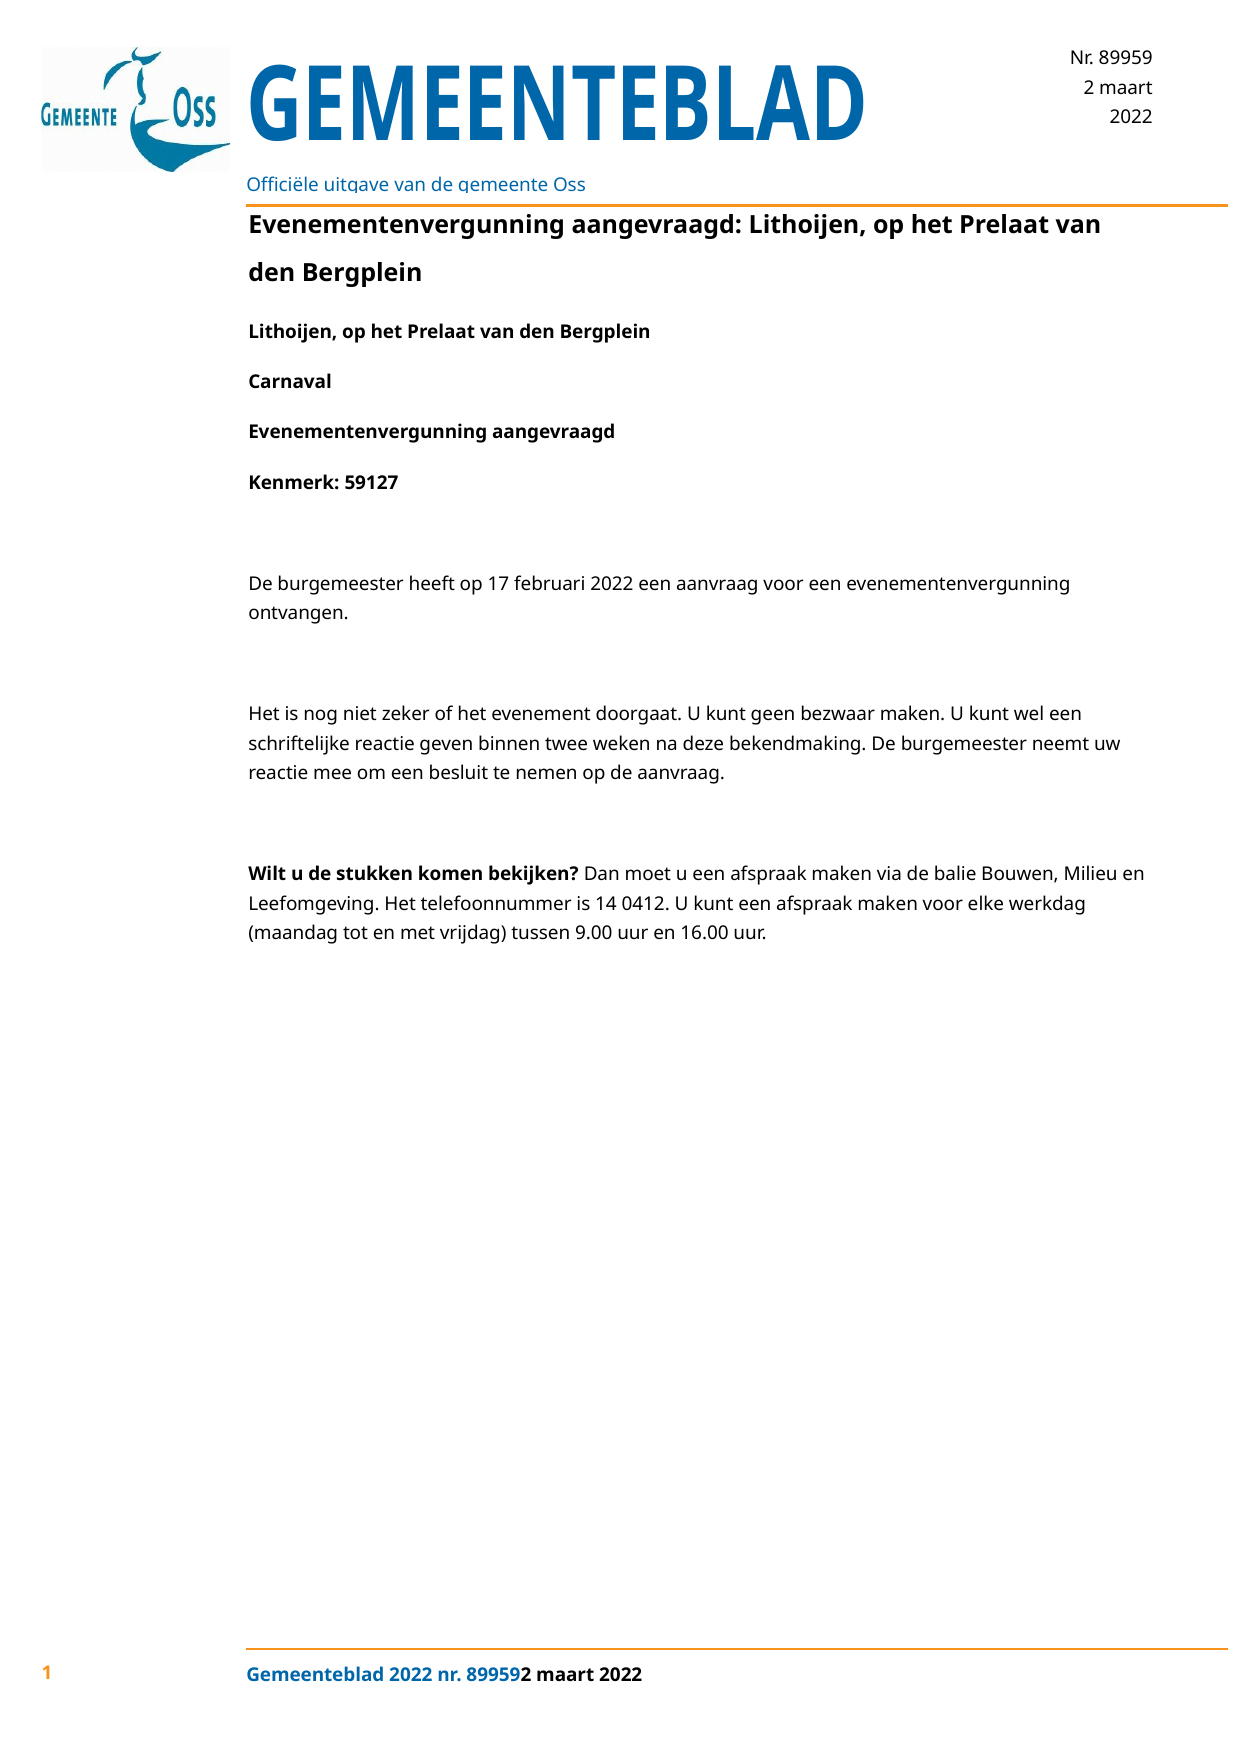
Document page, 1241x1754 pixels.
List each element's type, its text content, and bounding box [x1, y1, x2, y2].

text Het is nog niet zeker of het evenement doorgaat. U kunt geen bezwaar maken. U kunt wel een schriftelijke reactie geven binnen twee weken na deze bekendmaking. De burgemeester neemt uw reactie mee om een besluit te nemen op de aanvraag. [248, 700, 1152, 785]
text Evenementenvergunning aangevraagd [248, 419, 1152, 444]
text Lithoijen, op het Prelaat van den Bergplein [248, 318, 1152, 344]
text Kenmerk: 59127 [248, 469, 1152, 495]
text De burgemeester heeft op 17 februari 2022 een aanvraag voor een evenementenvergunning ontvangen. [248, 570, 1152, 625]
text Evenementenvergunning aangevraagd: Lithoijen, op het Prelaat van den Bergplein [248, 207, 1152, 288]
text Wilt u de stukken komen bekijken? Dan moet u een afspraak maken via de balie Bouwen, Milieu en Leefomgeving. Het telefoonnummer is 14 0412. U kunt een afspraak maken voor elke werkdag (maandag tot en met vrijdag) tussen 9.00 uur en 16.00 uur. [248, 860, 1152, 945]
text Carnaval [248, 368, 1152, 394]
picture [41, 47, 231, 172]
